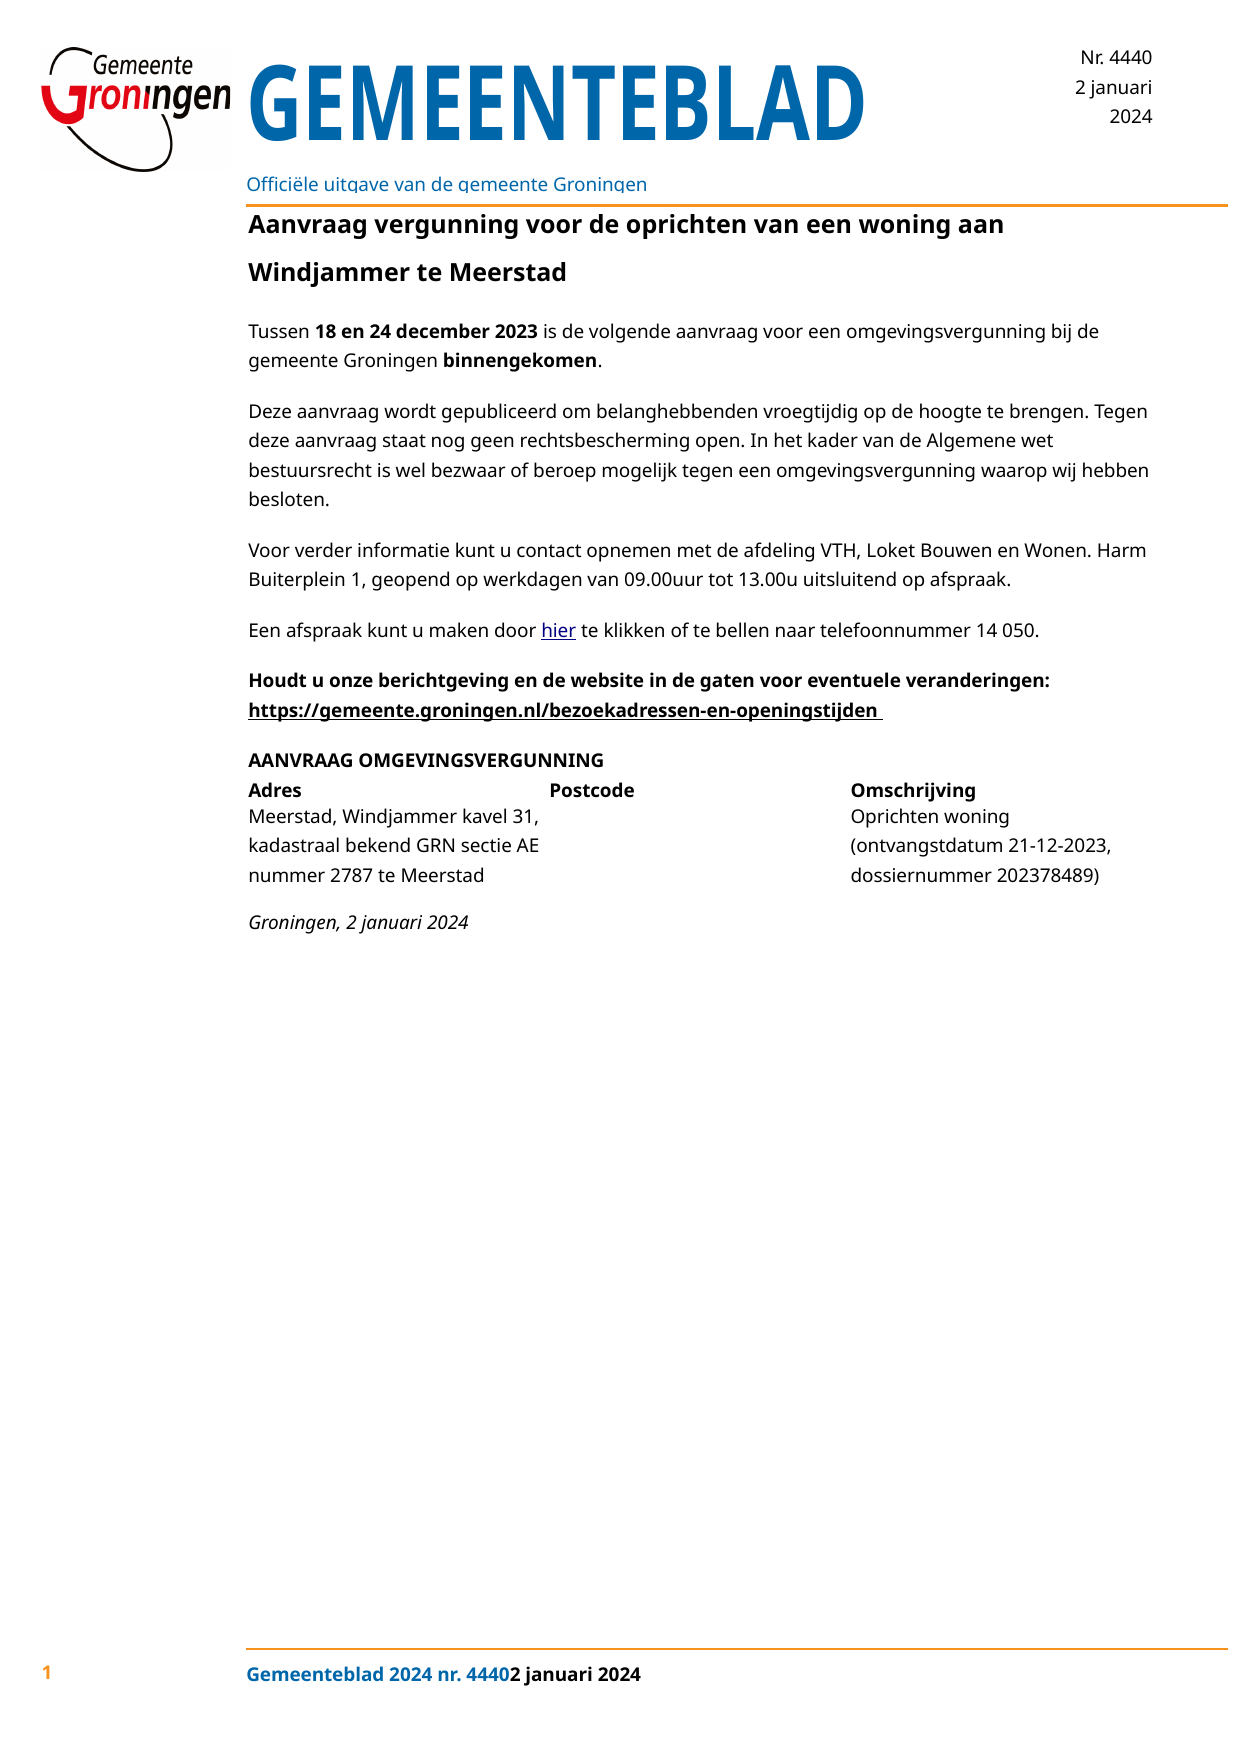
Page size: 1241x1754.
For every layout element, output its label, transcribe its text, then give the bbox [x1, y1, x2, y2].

text Deze aanvraag wordt gepubliceerd om belanghebbenden vroegtijdig op de hoogte te brengen. Tegen deze aanvraag staat nog geen rechtsbescherming open. In het kader van de Algemene wet bestuursrecht is wel bezwaar of beroep mogelijk tegen een omgevingsvergunning waarop wij hebben besloten. [248, 398, 1152, 512]
text Aanvraag vergunning voor de oprichten van een woning aan Windjammer te Meerstad [248, 207, 1152, 288]
text Groningen, 2 januari 2024 [248, 909, 1152, 935]
table_cell [549, 803, 850, 888]
text Voor verder informatie kunt u contact opnemen met de afdeling VTH, Loket Bouwen en Wonen. Harm Buiterplein 1, geopend op werkdagen van 09.00uur tot 13.00u uitsluitend op afspraak. [248, 537, 1152, 592]
table_cell Meerstad, Windjammer kavel 31, kadastraal bekend GRN sectie AE nummer 2787 te Meerstad [248, 803, 549, 888]
table_header Adres [248, 777, 549, 803]
text Tussen 18 en 24 december 2023 is de volgende aanvraag voor een omgevingsvergunning bij de gemeente Groningen binnengekomen. [248, 318, 1152, 373]
text AANVRAAG OMGEVINGSVERGUNNING [248, 747, 1152, 773]
picture [41, 47, 231, 172]
table_cell Oprichten woning (ontvangstdatum 21-12-2023, dossiernummer 202378489) [850, 803, 1152, 888]
table_header Omschrijving [850, 777, 1152, 803]
text Houdt u onze berichtgeving en de website in de gaten voor eventuele veranderingen: https://gemeente.groningen.nl/bezoekadressen-en-openingstijden [248, 667, 1152, 723]
text Een afspraak kunt u maken door hier te klikken of te bellen naar telefoonnummer 14 050. [248, 617, 1152, 643]
table_header Postcode [549, 777, 850, 803]
